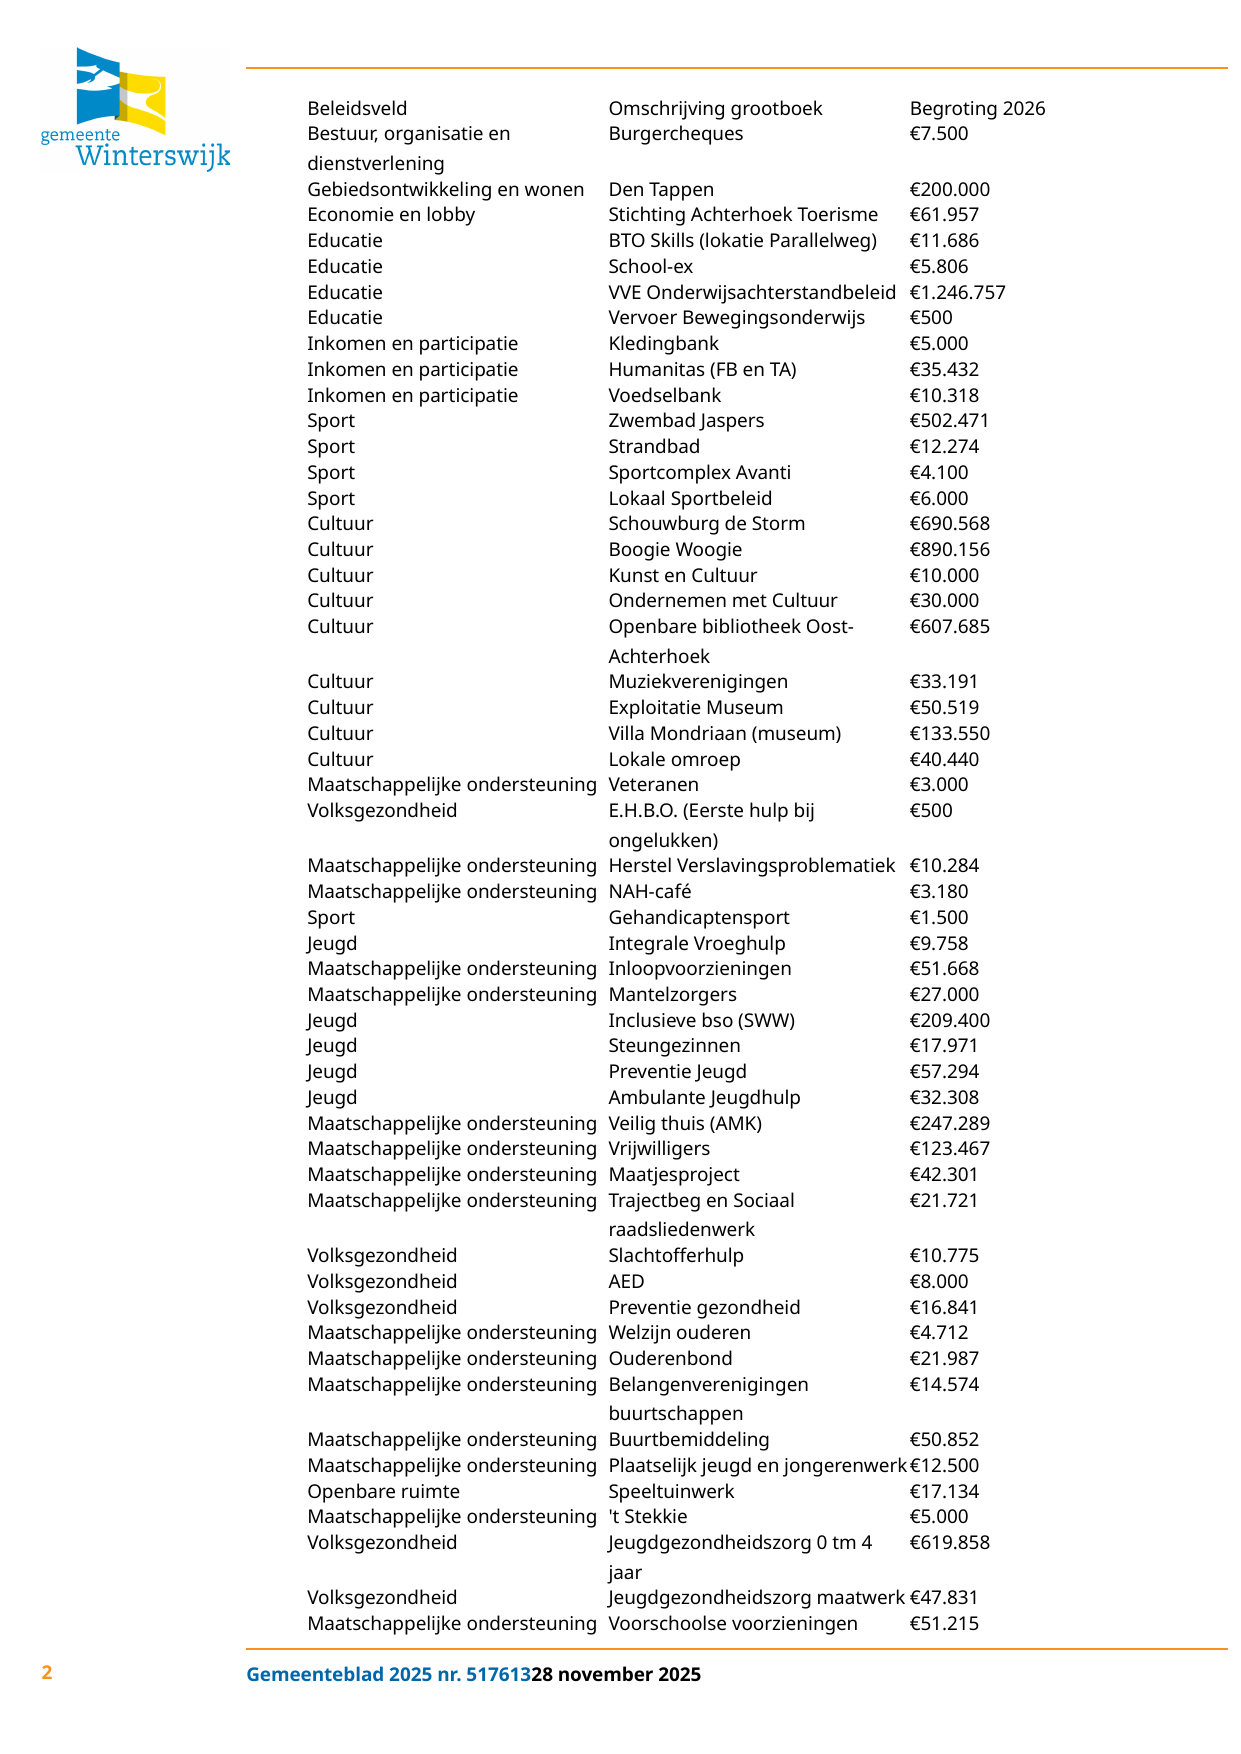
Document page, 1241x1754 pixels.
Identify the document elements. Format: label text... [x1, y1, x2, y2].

table_cell Sport [307, 459, 608, 485]
table_cell €21.987 [910, 1345, 1211, 1371]
table_cell Mantelzorgers [608, 981, 909, 1007]
table_cell Veilig thuis (AMK) [608, 1110, 909, 1136]
table_cell €30.000 [910, 588, 1211, 613]
table_cell Muziekverenigingen [608, 669, 909, 694]
table_cell €50.852 [910, 1426, 1211, 1452]
table_cell €500 [910, 305, 1211, 330]
table_cell Ondernemen met Cultuur [608, 588, 909, 613]
table_cell €500 [910, 797, 1211, 853]
table_cell Speeltuinwerk [608, 1478, 909, 1503]
table_cell €4.100 [910, 459, 1211, 485]
table_cell 't Stekkie [608, 1504, 909, 1529]
table_cell €690.568 [910, 510, 1211, 536]
table_cell Volksgezondheid [307, 1294, 608, 1319]
table_cell €7.500 [910, 121, 1211, 176]
table_cell Boogie Woogie [608, 536, 909, 562]
table_cell €607.685 [910, 613, 1211, 669]
table_cell Bestuur, organisatie en dienstverlening [307, 121, 608, 176]
table_cell €200.000 [910, 176, 1211, 202]
table_cell Integrale Vroeghulp [608, 930, 909, 956]
table_cell Voedselbank [608, 382, 909, 407]
table_cell NAH-café [608, 878, 909, 904]
table_cell School-ex [608, 253, 909, 279]
table_cell BTO Skills (lokatie Parallelweg) [608, 228, 909, 253]
table_cell Sport [307, 485, 608, 510]
table_cell Jeugd [307, 1007, 608, 1033]
table_cell Inkomen en participatie [307, 356, 608, 382]
table_cell Humanitas (FB en TA) [608, 356, 909, 382]
table_cell €1.500 [910, 904, 1211, 930]
table_cell €11.686 [910, 228, 1211, 253]
table_cell €17.134 [910, 1478, 1211, 1503]
table_cell Cultuur [307, 694, 608, 720]
table_cell €247.289 [910, 1110, 1211, 1136]
table_header Omschrijving grootboek [608, 95, 909, 121]
table_cell €5.000 [910, 1504, 1211, 1529]
table_cell €10.000 [910, 562, 1211, 588]
table_cell Ambulante Jeugdhulp [608, 1084, 909, 1110]
table_cell Sport [307, 433, 608, 459]
table_cell Openbare bibliotheek Oost-Achterhoek [608, 613, 909, 669]
table_cell Volksgezondheid [307, 1529, 608, 1584]
table_cell €10.318 [910, 382, 1211, 407]
table_cell Sportcomplex Avanti [608, 459, 909, 485]
table_cell Jeugdgezondheidszorg maatwerk [608, 1585, 909, 1610]
table_cell €42.301 [910, 1161, 1211, 1187]
table_cell Preventie gezondheid [608, 1294, 909, 1319]
table_cell Inkomen en participatie [307, 382, 608, 407]
table_cell Maatschappelijke ondersteuning [307, 1136, 608, 1161]
table_cell Cultuur [307, 613, 608, 669]
table_cell Maatjesproject [608, 1161, 909, 1187]
table_cell Veteranen [608, 772, 909, 797]
table_cell €3.000 [910, 772, 1211, 797]
table_cell €14.574 [910, 1371, 1211, 1426]
table_cell Cultuur [307, 720, 608, 746]
table_cell Cultuur [307, 562, 608, 588]
table_cell €17.971 [910, 1033, 1211, 1058]
table_cell Maatschappelijke ondersteuning [307, 1110, 608, 1136]
table_cell Vervoer Bewegingsonderwijs [608, 305, 909, 330]
table_cell €12.274 [910, 433, 1211, 459]
table_cell Herstel Verslavingsproblematiek [608, 853, 909, 878]
table_cell €50.519 [910, 694, 1211, 720]
table_cell Burgercheques [608, 121, 909, 176]
table_cell Educatie [307, 305, 608, 330]
table_cell €35.432 [910, 356, 1211, 382]
table_cell Maatschappelijke ondersteuning [307, 1504, 608, 1529]
table_cell €12.500 [910, 1452, 1211, 1478]
table_cell Cultuur [307, 669, 608, 694]
table_cell Maatschappelijke ondersteuning [307, 981, 608, 1007]
table_cell Maatschappelijke ondersteuning [307, 1452, 608, 1478]
table_cell Educatie [307, 253, 608, 279]
table_cell €32.308 [910, 1084, 1211, 1110]
table_cell Maatschappelijke ondersteuning [307, 772, 608, 797]
table_cell Maatschappelijke ondersteuning [307, 1187, 608, 1242]
table_cell Jeugd [307, 1033, 608, 1058]
picture [225, 153, 231, 162]
table_cell Inclusieve bso (SWW) [608, 1007, 909, 1033]
table_header Begroting 2026 [910, 95, 1211, 121]
table_cell €502.471 [910, 408, 1211, 433]
table_cell Schouwburg de Storm [608, 510, 909, 536]
table_cell Jeugd [307, 930, 608, 956]
table_cell €8.000 [910, 1268, 1211, 1294]
table_cell €10.284 [910, 853, 1211, 878]
table_cell Kledingbank [608, 330, 909, 356]
table_cell Openbare ruimte [307, 1478, 608, 1503]
table_cell Cultuur [307, 746, 608, 772]
table_cell VVE Onderwijsachterstandbeleid [608, 279, 909, 304]
table_cell Maatschappelijke ondersteuning [307, 1426, 608, 1452]
table_cell Sport [307, 408, 608, 433]
table_cell Trajectbeg en Sociaal raadsliedenwerk [608, 1187, 909, 1242]
table_cell Jeugdgezondheidszorg 0 tm 4 jaar [608, 1529, 909, 1584]
table_cell Maatschappelijke ondersteuning [307, 853, 608, 878]
table_cell Maatschappelijke ondersteuning [307, 1345, 608, 1371]
table_cell Cultuur [307, 536, 608, 562]
table_cell Maatschappelijke ondersteuning [307, 1161, 608, 1187]
table_cell €1.246.757 [910, 279, 1211, 304]
table_cell €123.467 [910, 1136, 1211, 1161]
table_cell Sport [307, 904, 608, 930]
table_cell €5.806 [910, 253, 1211, 279]
table_cell Cultuur [307, 510, 608, 536]
table_cell Maatschappelijke ondersteuning [307, 956, 608, 981]
table_cell Educatie [307, 228, 608, 253]
table_cell Strandbad [608, 433, 909, 459]
table_cell Cultuur [307, 588, 608, 613]
table_cell €10.775 [910, 1243, 1211, 1268]
table_cell Maatschappelijke ondersteuning [307, 1371, 608, 1426]
table_cell €33.191 [910, 669, 1211, 694]
table_cell €209.400 [910, 1007, 1211, 1033]
table_cell Lokale omroep [608, 746, 909, 772]
table_cell Welzijn ouderen [608, 1320, 909, 1345]
table_cell Preventie Jeugd [608, 1059, 909, 1084]
table_cell Inloopvoorzieningen [608, 956, 909, 981]
table_cell Volksgezondheid [307, 1268, 608, 1294]
table_cell €27.000 [910, 981, 1211, 1007]
table_cell Steungezinnen [608, 1033, 909, 1058]
table_cell €133.550 [910, 720, 1211, 746]
table_cell E.H.B.O. (Eerste hulp bij ongelukken) [608, 797, 909, 853]
table_cell €40.440 [910, 746, 1211, 772]
table_cell €9.758 [910, 930, 1211, 956]
table_cell €4.712 [910, 1320, 1211, 1345]
table_cell AED [608, 1268, 909, 1294]
table_cell €61.957 [910, 202, 1211, 227]
table_cell Slachtofferhulp [608, 1243, 909, 1268]
table_cell Volksgezondheid [307, 1243, 608, 1268]
table_cell Maatschappelijke ondersteuning [307, 1320, 608, 1345]
table_cell Vrijwilligers [608, 1136, 909, 1161]
table_cell Jeugd [307, 1059, 608, 1084]
table_header Beleidsveld [307, 95, 608, 121]
table_cell Kunst en Cultuur [608, 562, 909, 588]
table_cell Belangenverenigingen buurtschappen [608, 1371, 909, 1426]
table_cell €21.721 [910, 1187, 1211, 1242]
table_cell €47.831 [910, 1585, 1211, 1610]
table_cell Plaatselijk jeugd en jongerenwerk [608, 1452, 909, 1478]
table_cell Zwembad Jaspers [608, 408, 909, 433]
table_cell Inkomen en participatie [307, 330, 608, 356]
table_cell Maatschappelijke ondersteuning [307, 878, 608, 904]
table_cell Gehandicaptensport [608, 904, 909, 930]
table_cell Buurtbemiddeling [608, 1426, 909, 1452]
table_cell Stichting Achterhoek Toerisme [608, 202, 909, 227]
table_cell €6.000 [910, 485, 1211, 510]
table_cell Educatie [307, 279, 608, 304]
table_cell Gebiedsontwikkeling en wonen [307, 176, 608, 202]
table_cell Volksgezondheid [307, 797, 608, 853]
table_cell Exploitatie Museum [608, 694, 909, 720]
table_cell €3.180 [910, 878, 1211, 904]
table_cell Villa Mondriaan (museum) [608, 720, 909, 746]
table_cell Economie en lobby [307, 202, 608, 227]
table_cell Den Tappen [608, 176, 909, 202]
table_cell €5.000 [910, 330, 1211, 356]
table_cell €51.668 [910, 956, 1211, 981]
table_cell Lokaal Sportbeleid [608, 485, 909, 510]
table_cell €890.156 [910, 536, 1211, 562]
table_cell €619.858 [910, 1529, 1211, 1584]
picture [41, 47, 231, 172]
table_cell Volksgezondheid [307, 1585, 608, 1610]
table_cell €16.841 [910, 1294, 1211, 1319]
table_cell Jeugd [307, 1084, 608, 1110]
table_cell Ouderenbond [608, 1345, 909, 1371]
table_cell €57.294 [910, 1059, 1211, 1084]
